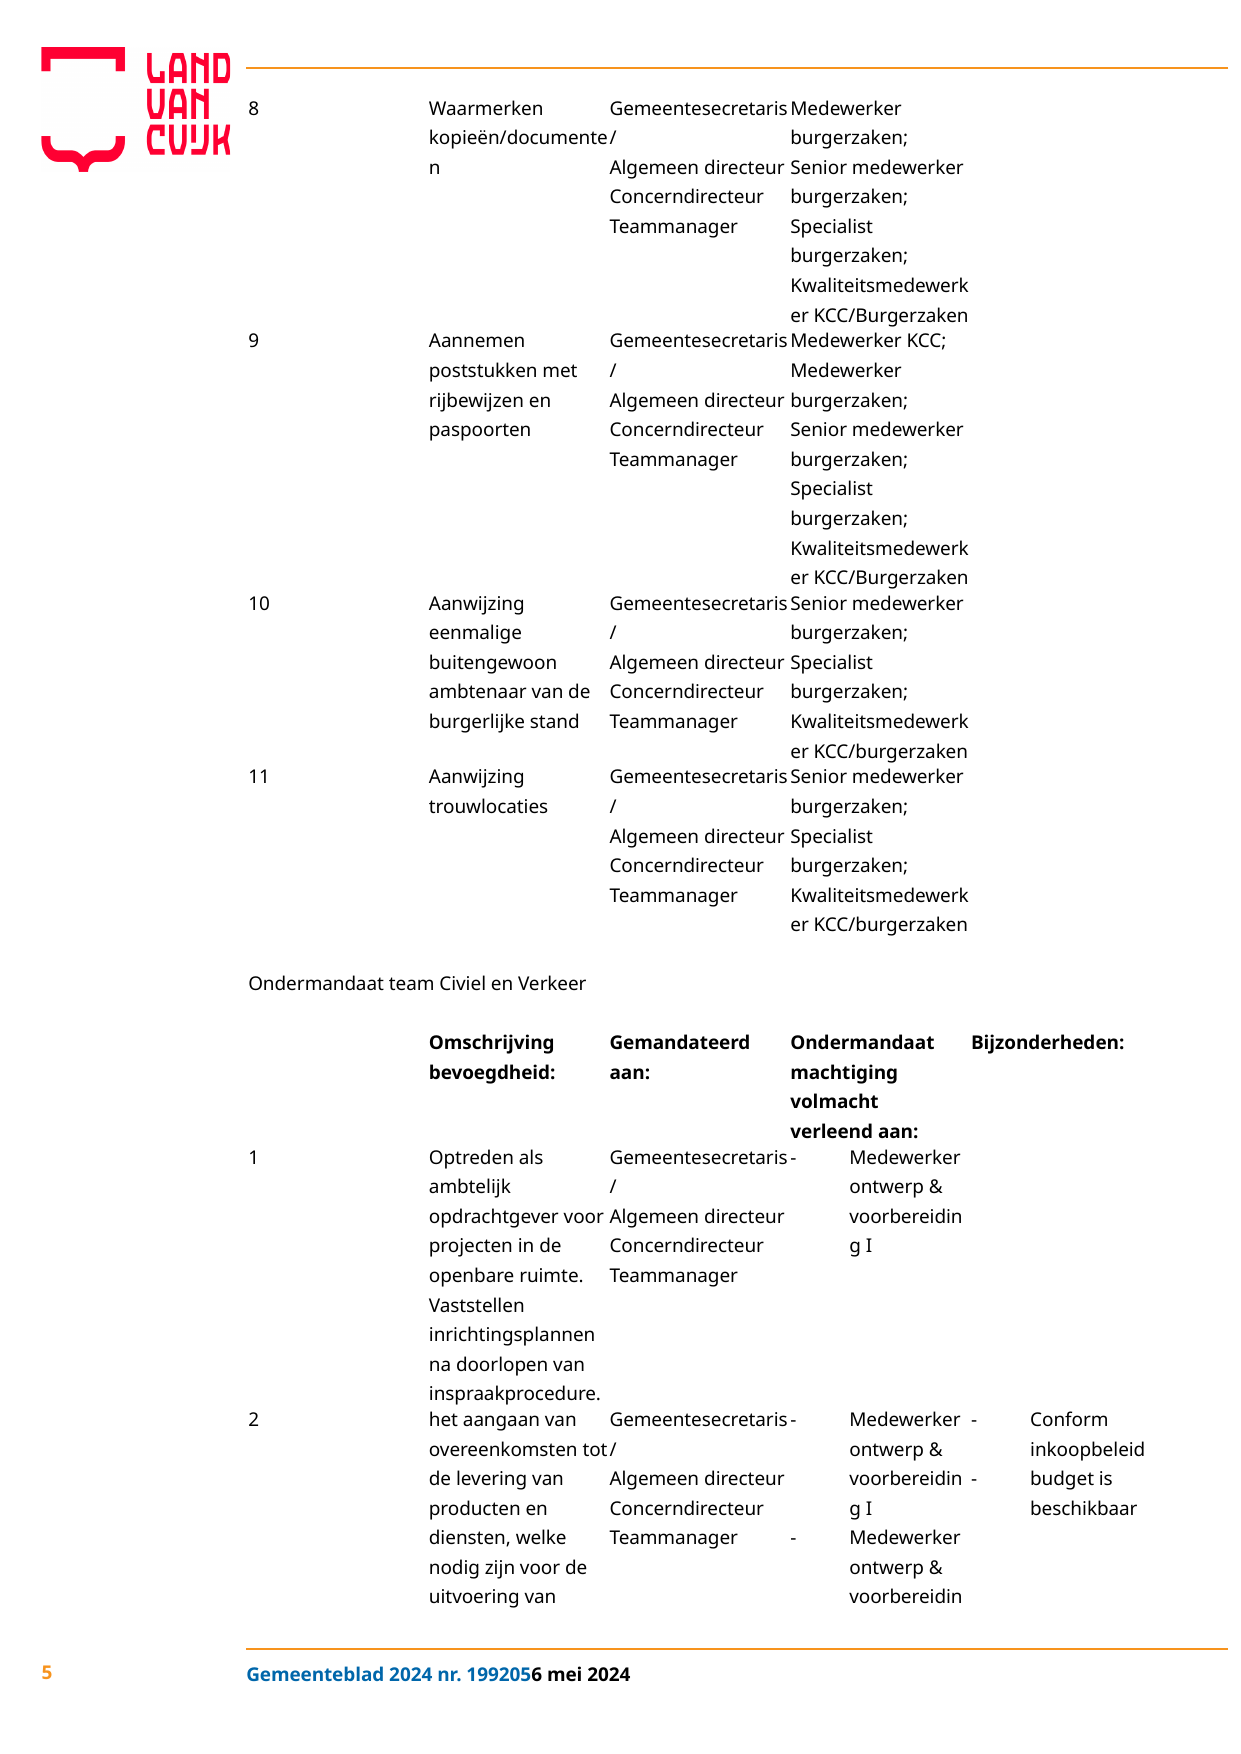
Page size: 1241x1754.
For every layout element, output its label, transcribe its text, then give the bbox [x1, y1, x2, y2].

table_cell Gemeentesecretaris/ Algemeen directeur Concerndirecteur Teammanager [609, 95, 790, 328]
table_cell Optreden als ambtelijk opdrachtgever voor projecten in de openbare ruimte. Vaststellen inrichtingsplannen na doorlopen van inspraakprocedure. [429, 1144, 609, 1406]
table_header Bijzonderheden: [971, 1029, 1152, 1144]
table_cell Conform inkoopbeleid budget is beschikbaar [971, 1406, 1152, 1609]
table_cell Waarmerken kopieën/documenten [429, 95, 609, 328]
table_cell Medewerker KCC; Medewerker burgerzaken; Senior medewerker burgerzaken; Specialist burgerzaken; Kwaliteitsmedewerker KCC/Burgerzaken [790, 328, 971, 590]
table_cell Aannemen poststukken met rijbewijzen en paspoorten [429, 328, 609, 590]
table_cell [971, 764, 1152, 937]
table_cell 10 [248, 590, 429, 764]
table_cell Gemeentesecretaris/ Algemeen directeur Concerndirecteur Teammanager [609, 1406, 790, 1609]
table_header Gemandateerd aan: [609, 1029, 790, 1144]
table_cell Senior medewerker burgerzaken; Specialist burgerzaken; Kwaliteitsmedewerker KCC/burgerzaken [790, 764, 971, 937]
table_cell 1 [248, 1144, 429, 1406]
table_cell Senior medewerker burgerzaken; Specialist burgerzaken; Kwaliteitsmedewerker KCC/burgerzaken [790, 590, 971, 764]
text Ondermandaat team Civiel en Verkeer [248, 970, 1152, 996]
table_cell het aangaan van overeenkomsten tot de levering van producten en diensten, welke nodig zijn voor de uitvoering van [429, 1406, 609, 1609]
table_header Omschrijving bevoegdheid: [429, 1029, 609, 1144]
table_cell Gemeentesecretaris/ Algemeen directeur Concerndirecteur Teammanager [609, 328, 790, 590]
table_cell Gemeentesecretaris/ Algemeen directeur Concerndirecteur Teammanager [609, 764, 790, 937]
table_cell Medewerker burgerzaken; Senior medewerker burgerzaken; Specialist burgerzaken; Kwaliteitsmedewerker KCC/Burgerzaken [790, 95, 971, 328]
table_header Ondermandaat machtiging volmacht verleend aan: [790, 1029, 971, 1144]
table_cell [971, 328, 1152, 590]
picture [41, 47, 231, 172]
table_cell 9 [248, 328, 429, 590]
table_cell Aanwijzing trouwlocaties [429, 764, 609, 937]
table_cell 2 [248, 1406, 429, 1609]
table_cell Medewerker ontwerp & voorbereiding I Medewerker ontwerp & voorbereidin [790, 1406, 971, 1609]
table_cell 11 [248, 764, 429, 937]
table_cell [971, 590, 1152, 764]
table_header [248, 1029, 429, 1144]
table_cell Gemeentesecretaris/ Algemeen directeur Concerndirecteur Teammanager [609, 1144, 790, 1406]
table_cell Medewerker ontwerp & voorbereiding I [790, 1144, 971, 1406]
table_cell 8 [248, 95, 429, 328]
table_cell [971, 1144, 1152, 1406]
table_cell Aanwijzing eenmalige buitengewoon ambtenaar van de burgerlijke stand [429, 590, 609, 764]
table_cell Gemeentesecretaris/ Algemeen directeur Concerndirecteur Teammanager [609, 590, 790, 764]
table_cell [971, 95, 1152, 328]
